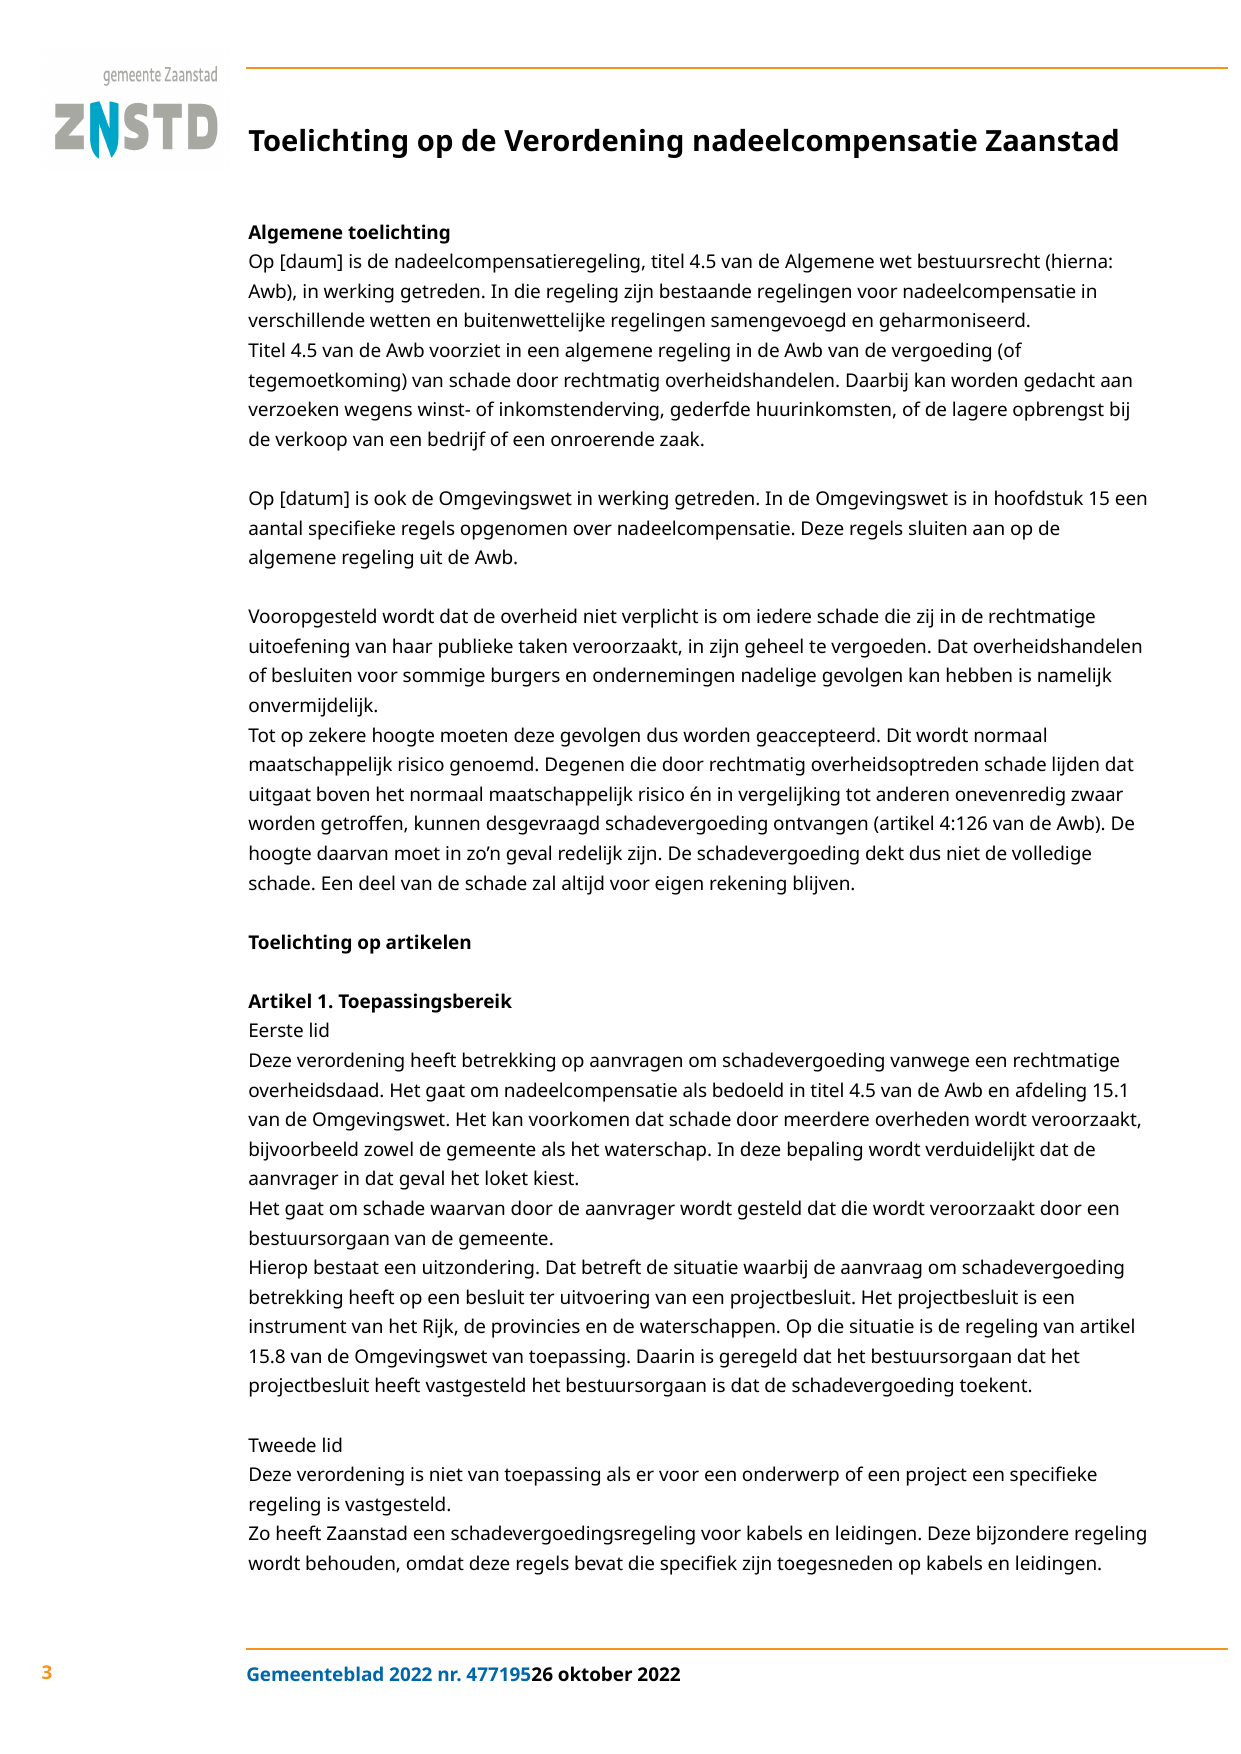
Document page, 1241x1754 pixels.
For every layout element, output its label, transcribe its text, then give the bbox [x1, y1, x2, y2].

text Deze verordening heeft betrekking op aanvragen om schadevergoeding vanwege een rechtmatige overheidsdaad. Het gaat om nadeelcompensatie als bedoeld in titel 4.5 van de Awb en afdeling 15.1 van de Omgevingswet. Het kan voorkomen dat schade door meerdere overheden wordt veroorzaakt, bijvoorbeeld zowel de gemeente als het waterschap. In deze bepaling wordt verduidelijkt dat de aanvrager in dat geval het loket kiest. [248, 1047, 1152, 1191]
text Op [datum] is ook de Omgevingswet in werking getreden. In de Omgevingswet is in hoofdstuk 15 een aantal specifieke regels opgenomen over nadeelcompensatie. Deze regels sluiten aan op de algemene regeling uit de Awb. [248, 485, 1152, 570]
text Op [daum] is de nadeelcompensatieregeling, titel 4.5 van de Algemene wet bestuursrecht (hierna: Awb), in werking getreden. In die regeling zijn bestaande regelingen voor nadeelcompensatie in verschillende wetten en buitenwettelijke regelingen samengevoegd en geharmoniseerd. [248, 248, 1152, 333]
text uitoefening van haar publieke taken veroorzaakt, in zijn geheel te vergoeden. Dat overheidshandelen of besluiten voor sommige burgers en ondernemingen nadelige gevolgen kan hebben is namelijk onvermijdelijk. [248, 633, 1152, 718]
text Het gaat om schade waarvan door de aanvrager wordt gesteld dat die wordt veroorzaakt door een bestuursorgaan van de gemeente. [248, 1195, 1152, 1251]
text Hierop bestaat een uitzondering. Dat betreft de situatie waarbij de aanvraag om schadevergoeding betrekking heeft op een besluit ter uitvoering van een projectbesluit. Het projectbesluit is een instrument van het Rijk, de provincies en de waterschappen. Op die situatie is de regeling van artikel 15.8 van de Omgevingswet van toepassing. Daarin is geregeld dat het bestuursorgaan dat het projectbesluit heeft vastgesteld het bestuursorgaan is dat de schadevergoeding toekent. [248, 1254, 1152, 1398]
picture [41, 47, 231, 172]
text Artikel 1. Toepassingsbereik [248, 988, 1152, 1014]
text Zo heeft Zaanstad een schadevergoedingsregeling voor kabels en leidingen. Deze bijzondere regeling wordt behouden, omdat deze regels bevat die specifiek zijn toegesneden op kabels en leidingen. [248, 1521, 1152, 1576]
text Eerste lid [248, 1018, 1152, 1043]
text Titel 4.5 van de Awb voorziet in een algemene regeling in de Awb van de vergoeding (of tegemoetkoming) van schade door rechtmatig overheidshandelen. Daarbij kan worden gedacht aan verzoeken wegens winst- of inkomstenderving, gederfde huurinkomsten, of de lagere opbrengst bij de verkoop van een bedrijf of een onroerende zaak. [248, 337, 1152, 452]
text Toelichting op artikelen [248, 929, 1152, 955]
text Deze verordening is niet van toepassing als er voor een onderwerp of een project een specifieke regeling is vastgesteld. [248, 1461, 1152, 1517]
text Algemene toelichting [248, 219, 1152, 245]
text Tweede lid [248, 1432, 1152, 1458]
text Toelichting op de Verordening nadeelcompensatie Zaanstad [248, 121, 1152, 160]
text Tot op zekere hoogte moeten deze gevolgen dus worden geaccepteerd. Dit wordt normaal maatschappelijk risico genoemd. Degenen die door rechtmatig overheidsoptreden schade lijden dat uitgaat boven het normaal maatschappelijk risico én in vergelijking tot anderen onevenredig zwaar worden getroffen, kunnen desgevraagd schadevergoeding ontvangen (artikel 4:126 van de Awb). De hoogte daarvan moet in zo’n geval redelijk zijn. De schadevergoeding dekt dus niet de volledige schade. Een deel van de schade zal altijd voor eigen rekening blijven. [248, 722, 1152, 896]
text Vooropgesteld wordt dat de overheid niet verplicht is om iedere schade die zij in de rechtmatige [248, 603, 1152, 629]
